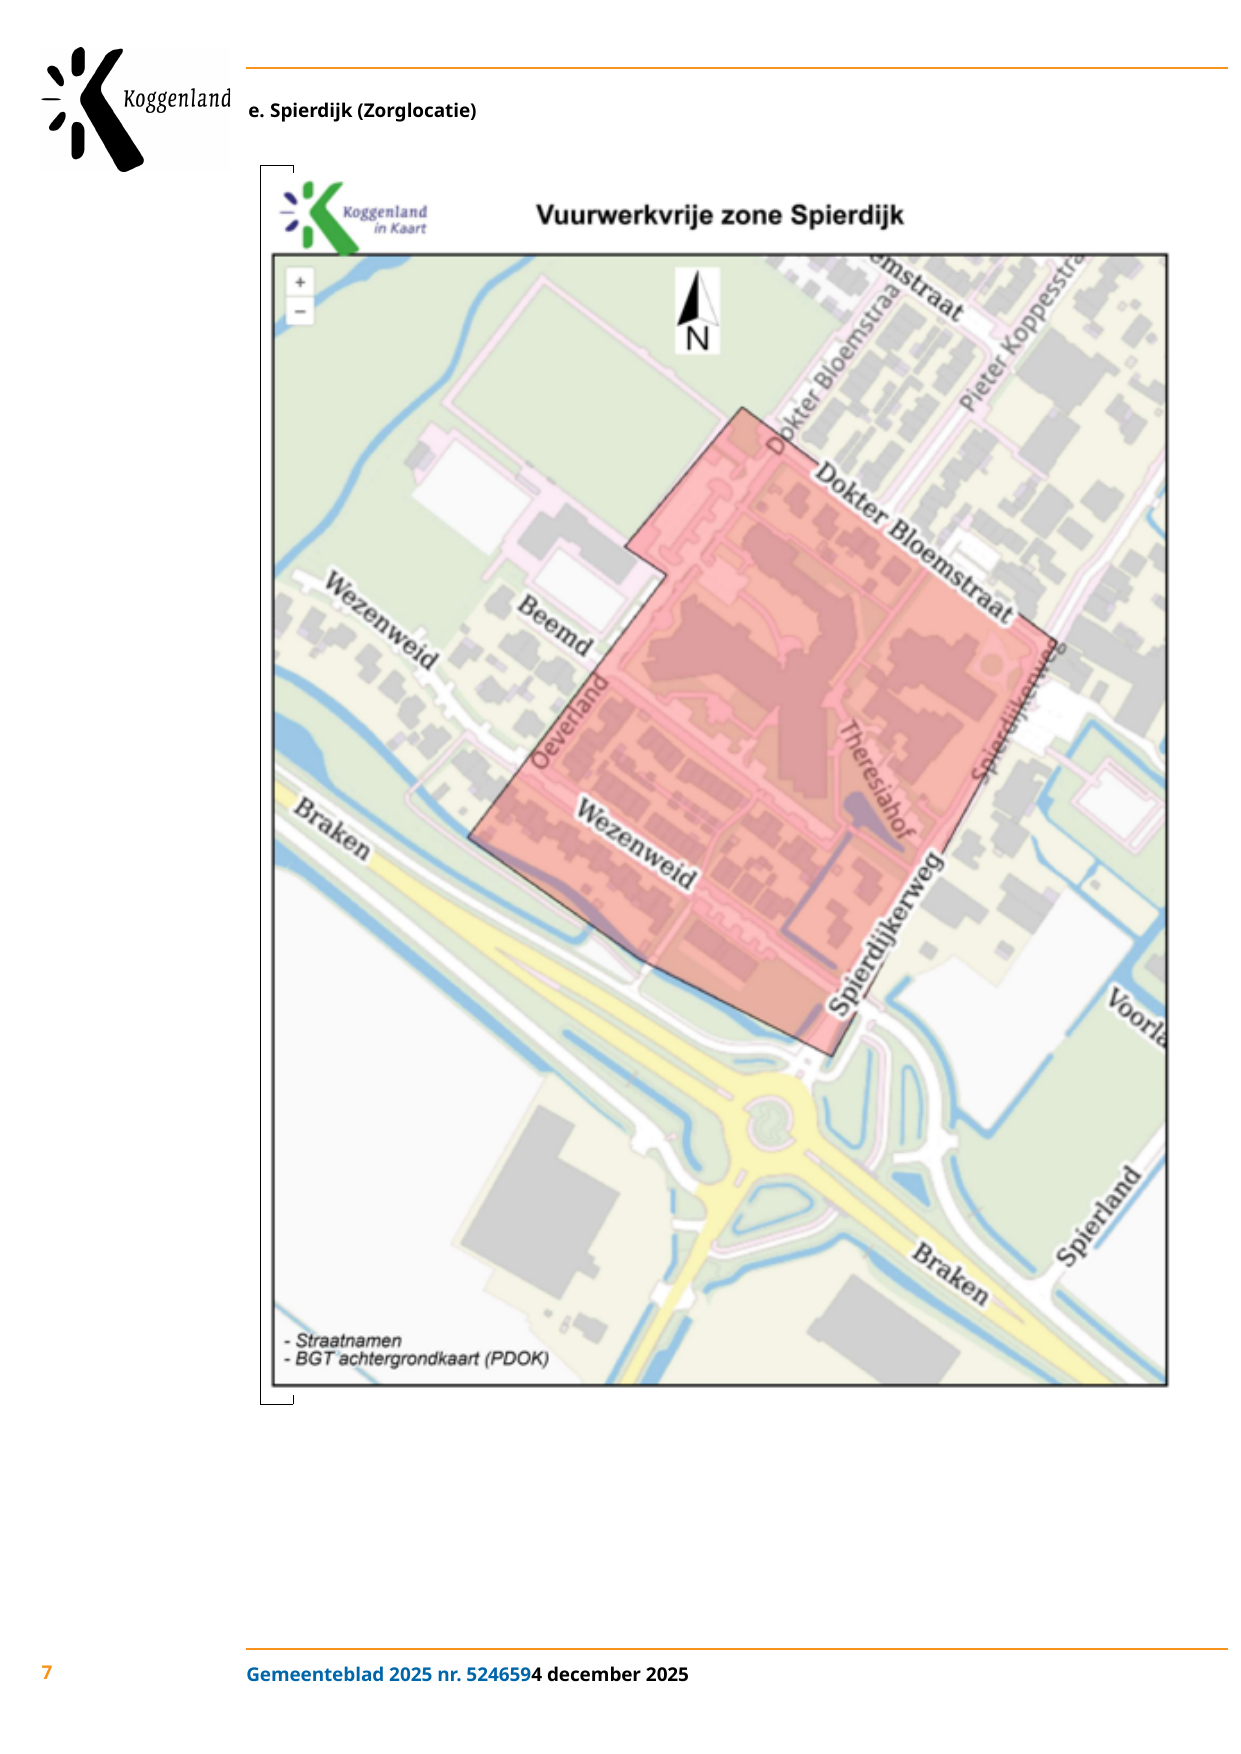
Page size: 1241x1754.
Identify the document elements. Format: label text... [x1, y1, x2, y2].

picture [41, 47, 231, 172]
text e. Spierdijk (Zorglocatie) [248, 95, 1152, 123]
picture [268, 173, 1173, 1395]
